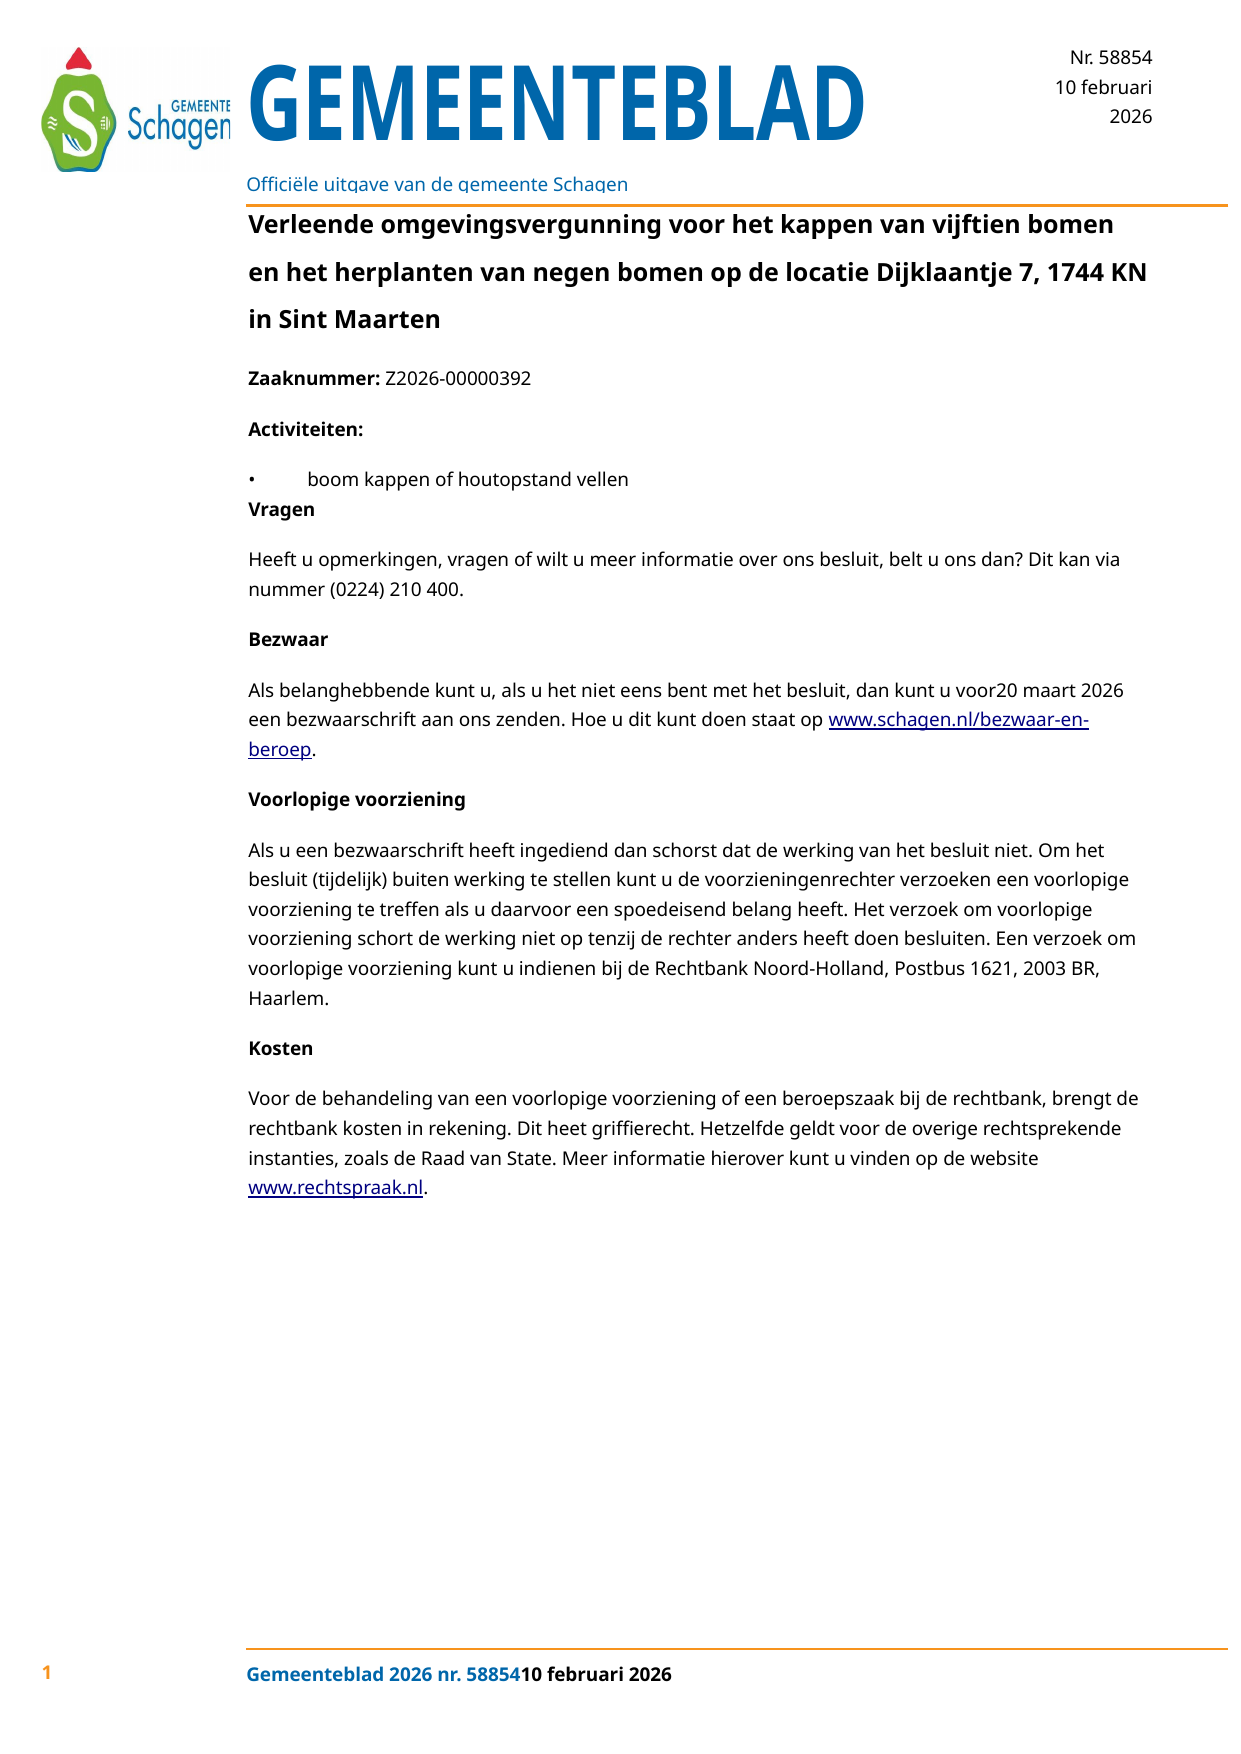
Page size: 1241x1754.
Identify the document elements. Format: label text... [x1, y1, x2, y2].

text Heeft u opmerkingen, vragen of wilt u meer informatie over ons besluit, belt u ons dan? Dit kan via nummer (0224) 210 400. [248, 546, 1152, 602]
text Bezwaar [248, 626, 1152, 652]
text Voor de behandeling van een voorlopige voorziening of een beroepszaak bij de rechtbank, brengt de rechtbank kosten in rekening. Dit heet griffierecht. Hetzelfde geldt voor de overige rechtsprekende instanties, zoals de Raad van State. Meer informatie hierover kunt u vinden op de website www.rechtspraak.nl. [248, 1086, 1152, 1200]
text Vragen [248, 496, 1152, 522]
list boom kappen of houtopstand vellen [248, 466, 1152, 492]
text Kosten [248, 1035, 1152, 1061]
text Voorlopige voorziening [248, 786, 1152, 812]
text Als belanghebbende kunt u, als u het niet eens bent met het besluit, dan kunt u voor20 maart 2026 een bezwaarschrift aan ons zenden. Hoe u dit kunt doen staat op www.schagen.nl/bezwaar-en-beroep. [248, 677, 1152, 762]
text Zaaknummer: Z2026-00000392 [248, 366, 1152, 391]
text Als u een bezwaarschrift heeft ingediend dan schorst dat de werking van het besluit niet. Om het besluit (tijdelijk) buiten werking te stellen kunt u de voorzieningenrechter verzoeken een voorlopige voorziening te treffen als u daarvoor een spoedeisend belang heeft. Het verzoek om voorlopige voorziening schort de werking niet op tenzij de rechter anders heeft doen besluiten. Een verzoek om voorlopige voorziening kunt u indienen bij de Rechtbank Noord-Holland, Postbus 1621, 2003 BR, Haarlem. [248, 837, 1152, 1010]
text Verleende omgevingsvergunning voor het kappen van vijftien bomen en het herplanten van negen bomen op de locatie Dijklaantje 7, 1744 KN in Sint Maarten [248, 207, 1152, 336]
text Activiteiten: [248, 416, 1152, 442]
picture [41, 47, 231, 172]
